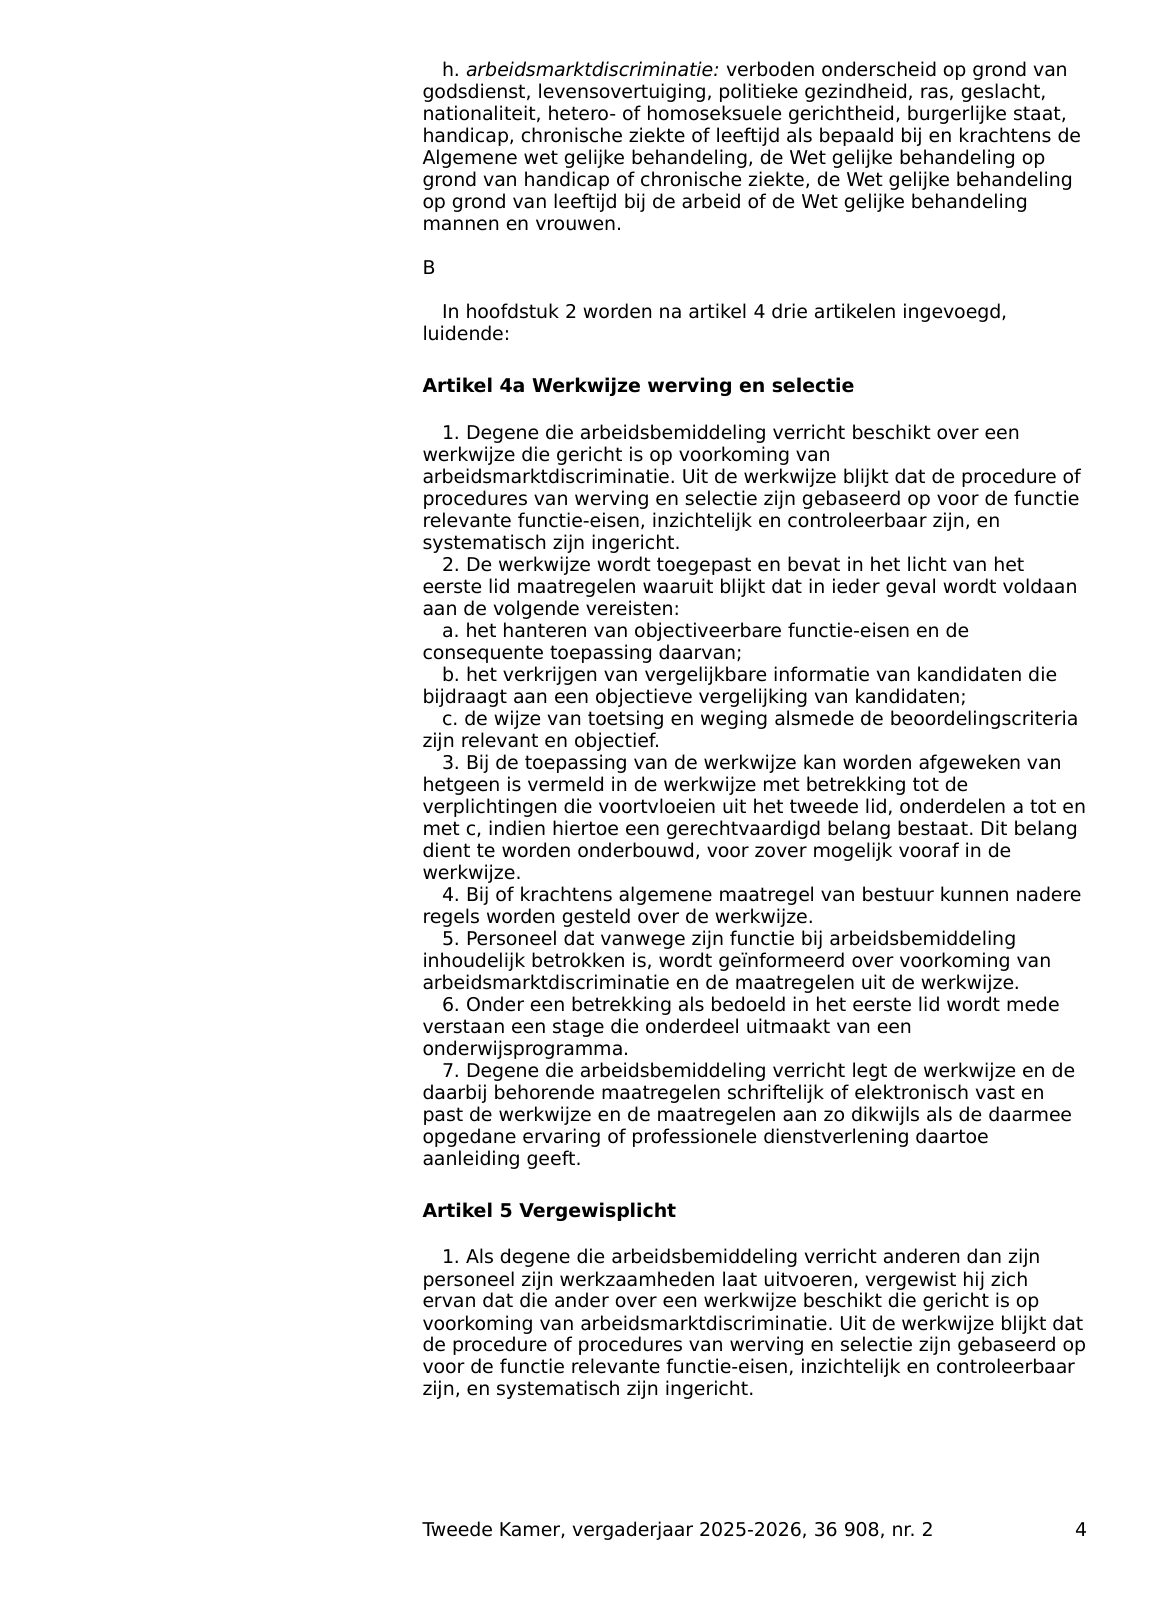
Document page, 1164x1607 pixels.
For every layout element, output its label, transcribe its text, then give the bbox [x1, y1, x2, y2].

text 6. Onder een betrekking als bedoeld in het eerste lid wordt mede verstaan een stage die onderdeel uitmaakt van een onderwijsprogramma. [422, 994, 1087, 1059]
text 1. Degene die arbeidsbemiddeling verricht beschikt over een werkwijze die gericht is op voorkoming van arbeidsmarktdiscriminatie. Uit de werkwijze blijkt dat de procedure of procedures van werving en selectie zijn gebaseerd op voor de functie relevante functie-eisen, inzichtelijk en controleerbaar zijn, en systematisch zijn ingericht. [422, 422, 1087, 554]
text 3. Bij de toepassing van de werkwijze kan worden afgeweken van hetgeen is vermeld in de werkwijze met betrekking tot de verplichtingen die voortvloeien uit het tweede lid, onderdelen a tot en met c, indien hiertoe een gerechtvaardigd belang bestaat. Dit belang dient te worden onderbouwd, voor zover mogelijk vooraf in de werkwijze. [422, 752, 1087, 884]
text 2. De werkwijze wordt toegepast en bevat in het licht van het eerste lid maatregelen waaruit blijkt dat in ieder geval wordt voldaan aan de volgende vereisten: [422, 554, 1087, 620]
text 5. Personeel dat vanwege zijn functie bij arbeidsbemiddeling inhoudelijk betrokken is, wordt geïnformeerd over voorkoming van arbeidsmarktdiscriminatie en de maatregelen uit de werkwijze. [422, 928, 1087, 994]
text In hoofdstuk 2 worden na artikel 4 drie artikelen ingevoegd, luidende: [422, 301, 1087, 345]
subtitle Artikel 4a Werkwijze werving en selectie [422, 375, 1087, 397]
text B [422, 257, 1087, 279]
text b. het verkrijgen van vergelijkbare informatie van kandidaten die bijdraagt aan een objectieve vergelijking van kandidaten; [422, 664, 1087, 708]
text c. de wijze van toetsing en weging alsmede de beoordelingscriteria zijn relevant en objectief. [422, 708, 1087, 752]
text 4. Bij of krachtens algemene maatregel van bestuur kunnen nadere regels worden gesteld over de werkwijze. [422, 884, 1087, 928]
text a. het hanteren van objectiveerbare functie-eisen en de consequente toepassing daarvan; [422, 620, 1087, 664]
subtitle Artikel 5 Vergewisplicht [422, 1199, 1087, 1221]
text 7. Degene die arbeidsbemiddeling verricht legt de werkwijze en de daarbij behorende maatregelen schriftelijk of elektronisch vast en past de werkwijze en de maatregelen aan zo dikwijls als de daarmee opgedane ervaring of professionele dienstverlening daartoe aanleiding geeft. [422, 1059, 1087, 1169]
text h. arbeidsmarktdiscriminatie: verboden onderscheid op grond van godsdienst, levensovertuiging, politieke gezindheid, ras, geslacht, nationaliteit, hetero- of homoseksuele gerichtheid, burgerlijke staat, handicap, chronische ziekte of leeftijd als bepaald bij en krachtens de Algemene wet gelijke behandeling, de Wet gelijke behandeling op grond van handicap of chronische ziekte, de Wet gelijke behandeling op grond van leeftijd bij de arbeid of de Wet gelijke behandeling mannen en vrouwen. [422, 59, 1087, 235]
text 1. Als degene die arbeidsbemiddeling verricht anderen dan zijn personeel zijn werkzaamheden laat uitvoeren, vergewist hij zich ervan dat die ander over een werkwijze beschikt die gericht is op voorkoming van arbeidsmarktdiscriminatie. Uit de werkwijze blijkt dat de procedure of procedures van werving en selectie zijn gebaseerd op voor de functie relevante functie-eisen, inzichtelijk en controleerbaar zijn, en systematisch zijn ingericht. [422, 1246, 1087, 1400]
